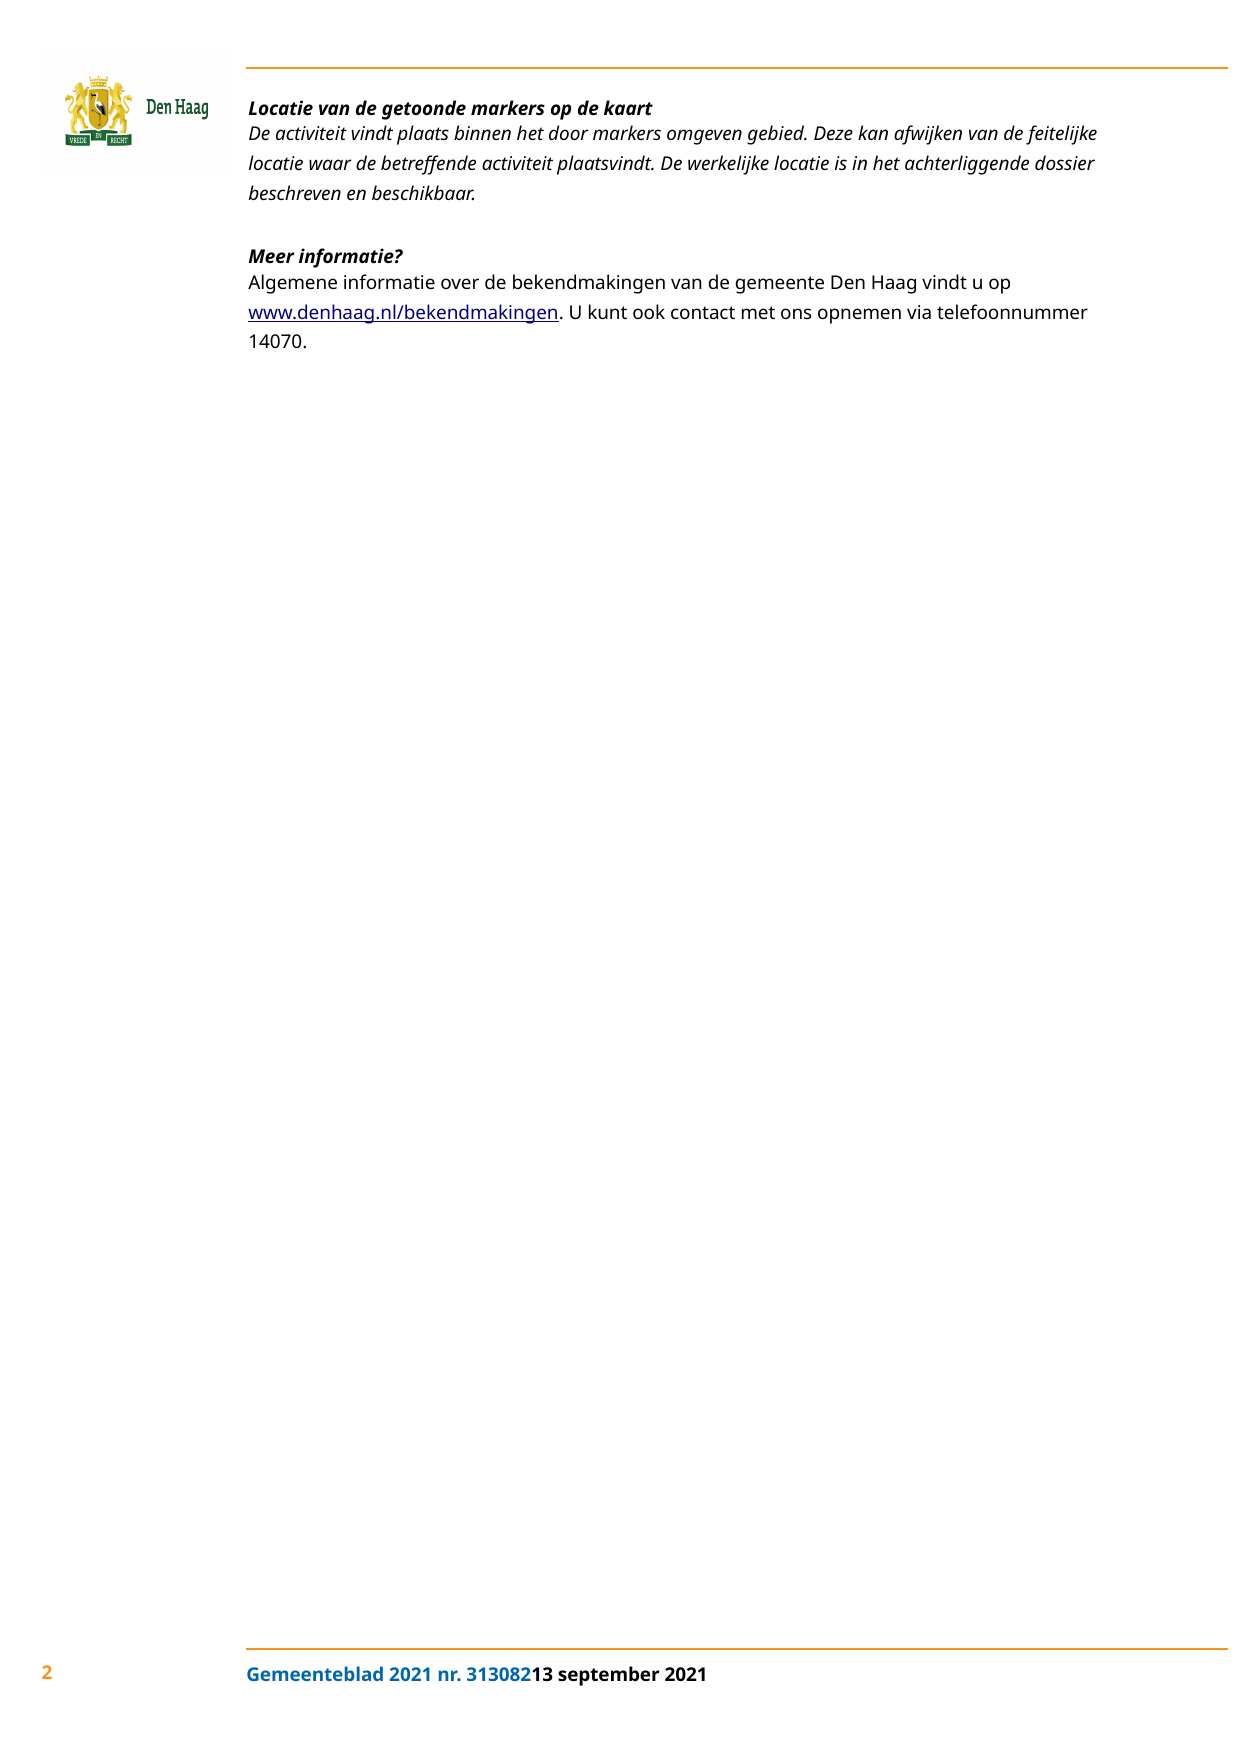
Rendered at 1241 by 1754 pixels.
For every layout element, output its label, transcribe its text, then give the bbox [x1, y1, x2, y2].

picture [41, 47, 231, 172]
text Locatie van de getoonde markers op de kaart [248, 95, 1152, 121]
text De activiteit vindt plaats binnen het door markers omgeven gebied. Deze kan afwijken van de feitelijke locatie waar de betreffende activiteit plaatsvindt. De werkelijke locatie is in het achterliggende dossier beschreven en beschikbaar. [248, 121, 1152, 205]
text Meer informatie? [248, 244, 1152, 269]
text Algemene informatie over de bekendmakingen van de gemeente Den Haag vindt u op www.denhaag.nl/bekendmakingen. U kunt ook contact met ons opnemen via telefoonnummer 14070. [248, 269, 1152, 354]
